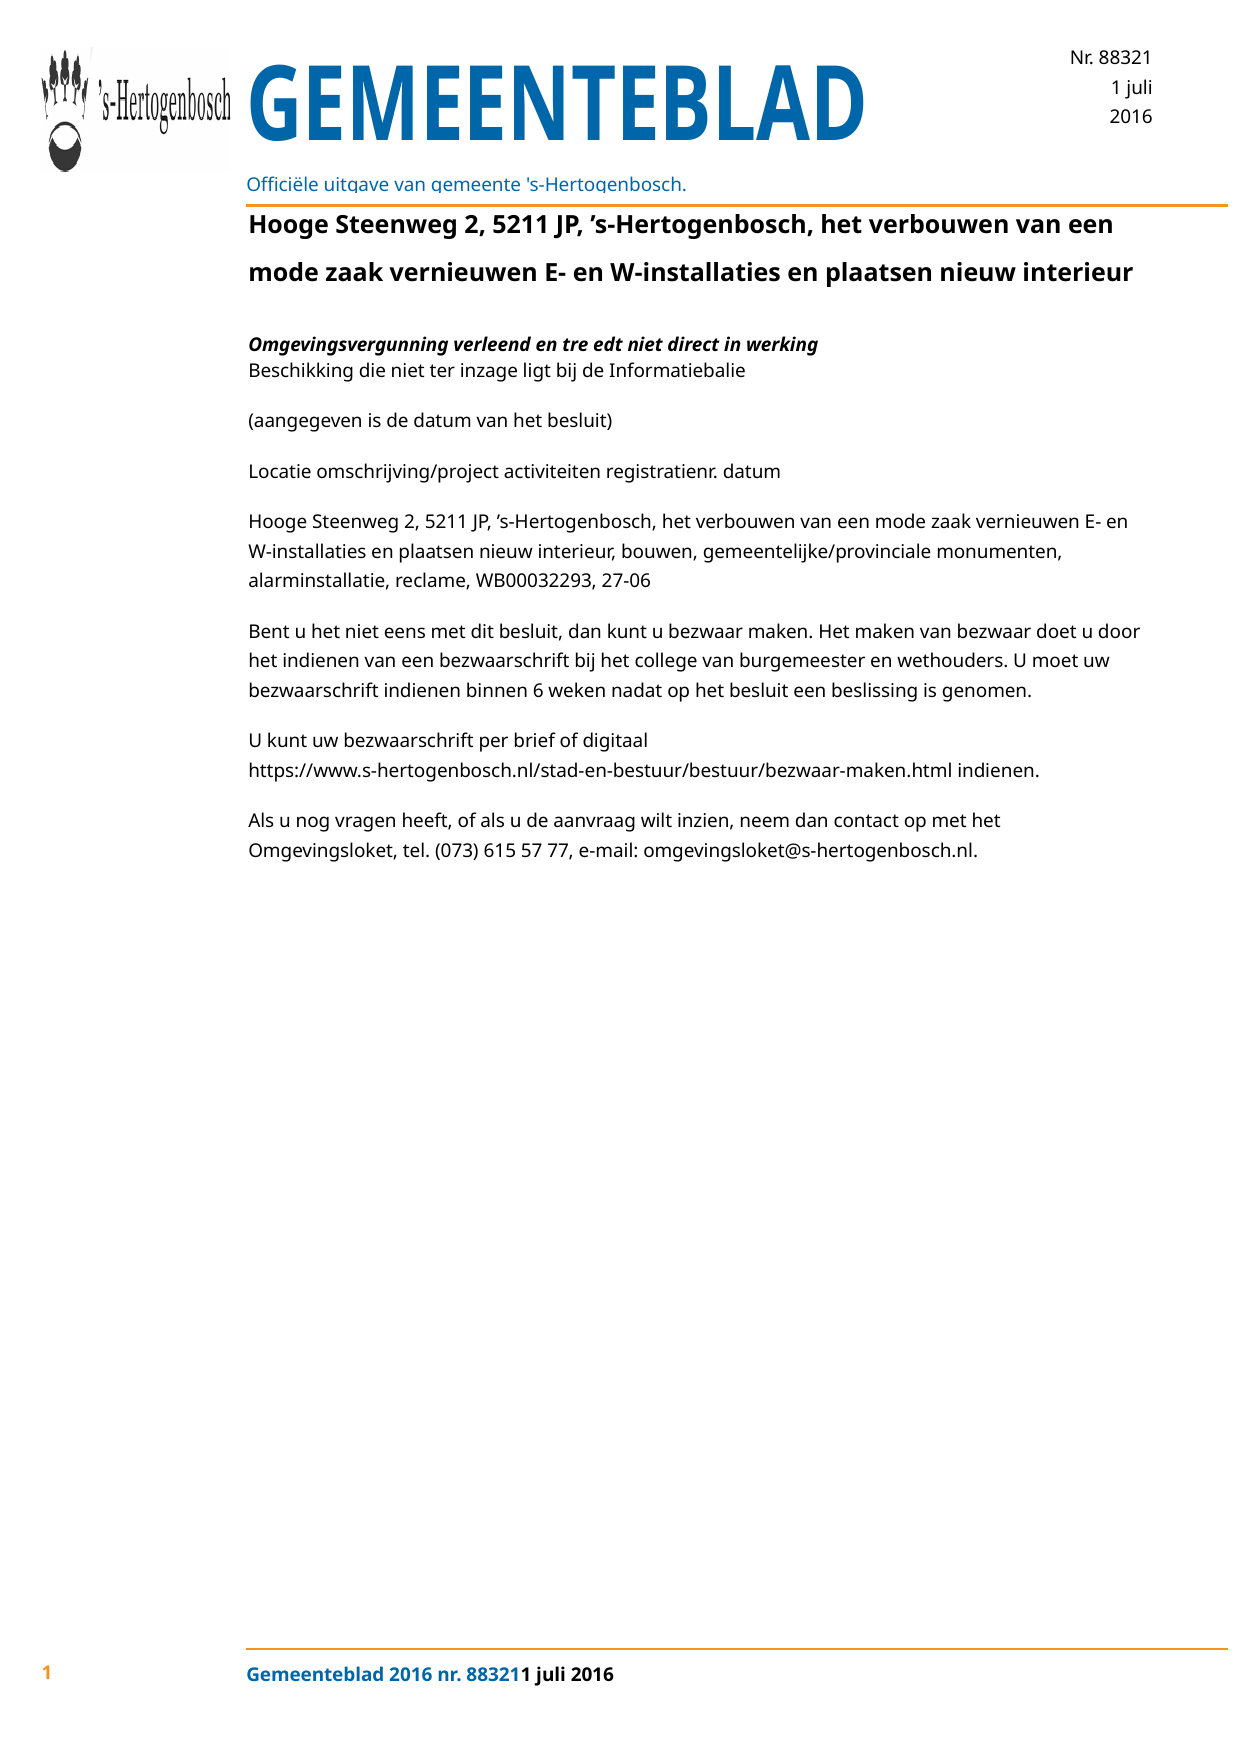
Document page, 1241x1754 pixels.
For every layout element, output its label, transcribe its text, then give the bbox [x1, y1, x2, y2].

text Locatie omschrijving/project activiteiten registratienr. datum [248, 458, 1152, 484]
text Hooge Steenweg 2, 5211 JP, ’s-Hertogenbosch, het verbouwen van een mode zaak vernieuwen E- en W-installaties en plaatsen nieuw interieur, bouwen, gemeentelijke/provinciale monumenten, alarminstallatie, reclame, WB00032293, 27-06 [248, 508, 1152, 593]
text (aangegeven is de datum van het besluit) [248, 408, 1152, 433]
text U kunt uw bezwaarschrift per brief of digitaal https://www.s-hertogenbosch.nl/stad-en-bestuur/bestuur/bezwaar-maken.html indienen. [248, 728, 1152, 783]
text Beschikking die niet ter inzage ligt bij de Informatiebalie [248, 357, 1152, 383]
text Hooge Steenweg 2, 5211 JP, ’s-Hertogenbosch, het verbouwen van een mode zaak vernieuwen E- en W-installaties en plaatsen nieuw interieur [248, 207, 1152, 288]
picture [41, 47, 231, 172]
text Als u nog vragen heeft, of als u de aanvraag wilt inzien, neem dan contact op met het Omgevingsloket, tel. (073) 615 57 77, e-mail: omgevingsloket@s-hertogenbosch.nl. [248, 808, 1152, 863]
text Omgevingsvergunning verleend en tre edt niet direct in werking [248, 331, 1152, 357]
text Bent u het niet eens met dit besluit, dan kunt u bezwaar maken. Het maken van bezwaar doet u door het indienen van een bezwaarschrift bij het college van burgemeester en wethouders. U moet uw bezwaarschrift indienen binnen 6 weken nadat op het besluit een beslissing is genomen. [248, 618, 1152, 703]
